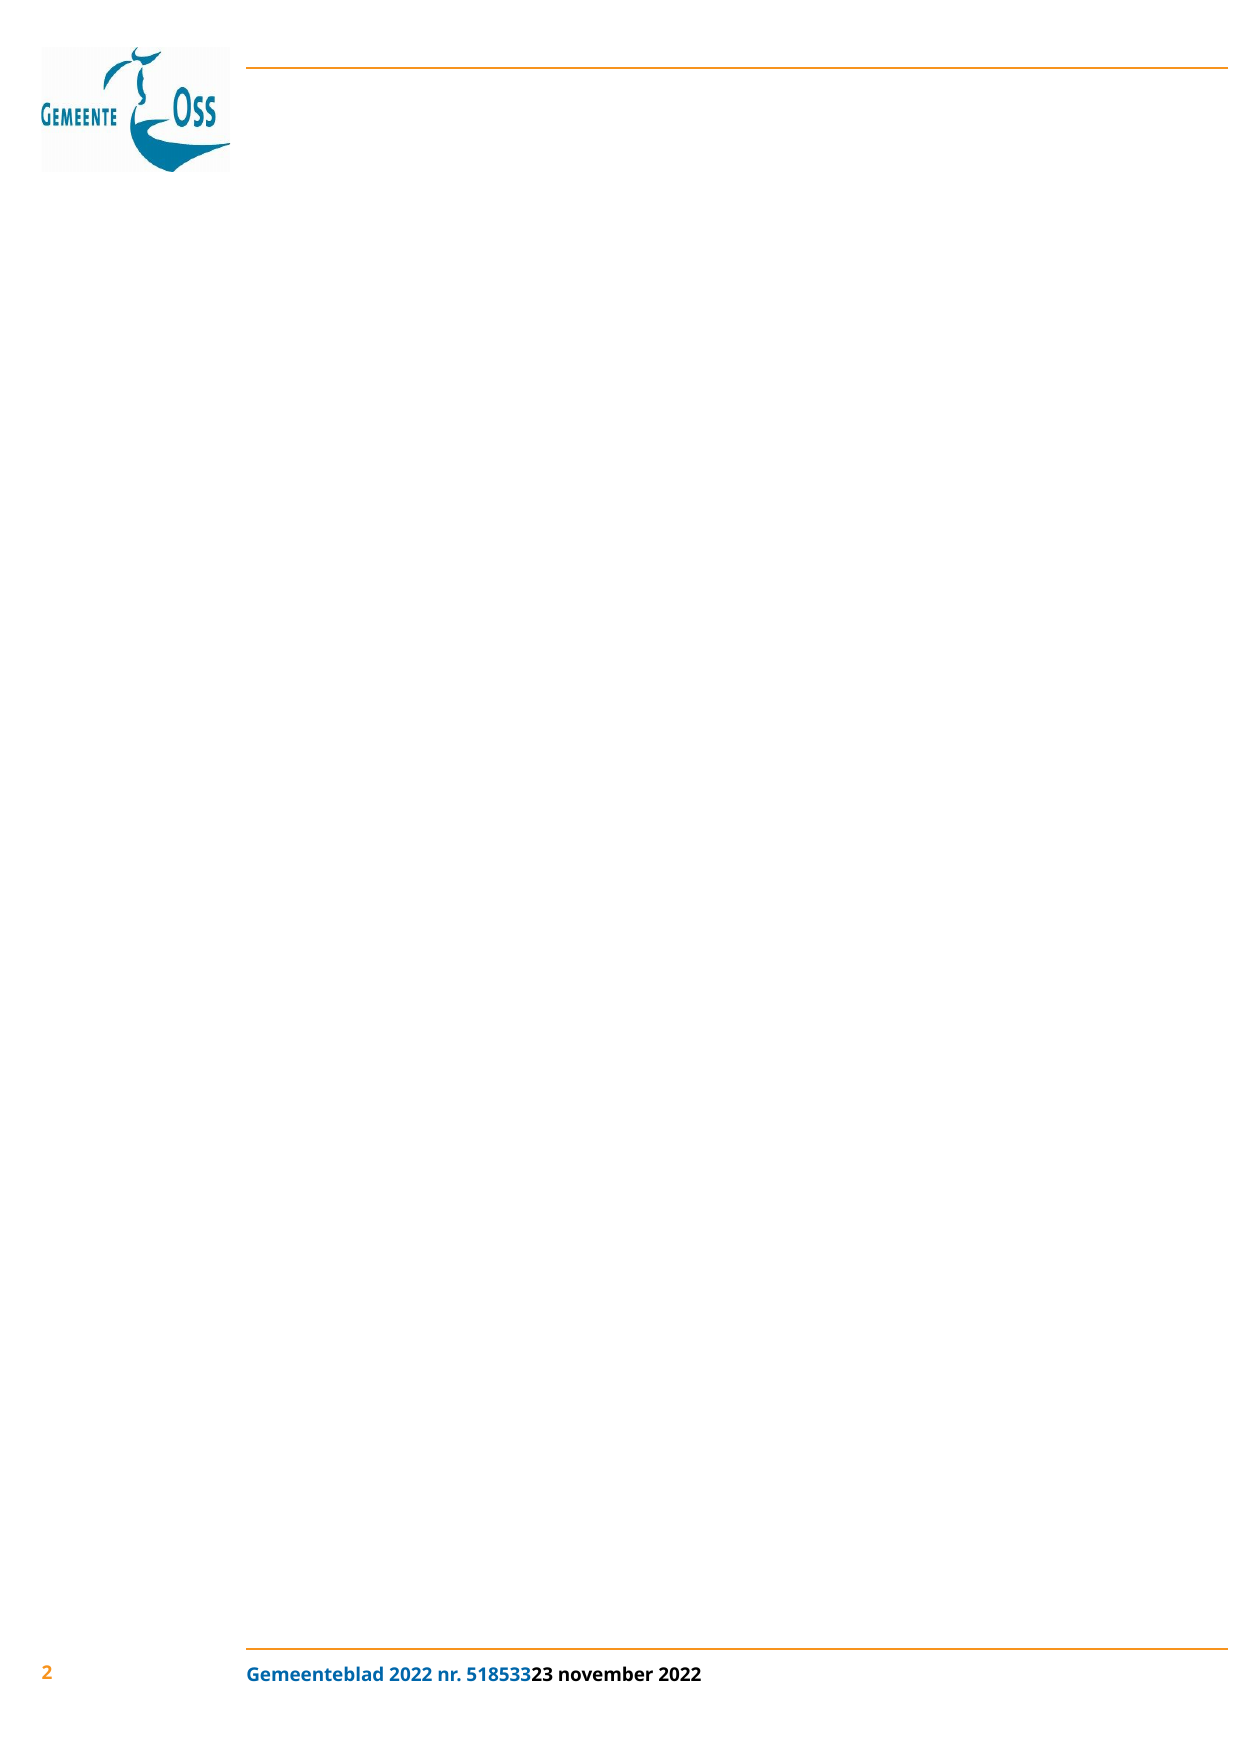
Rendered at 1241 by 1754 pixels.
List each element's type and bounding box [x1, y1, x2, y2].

picture [41, 47, 231, 172]
